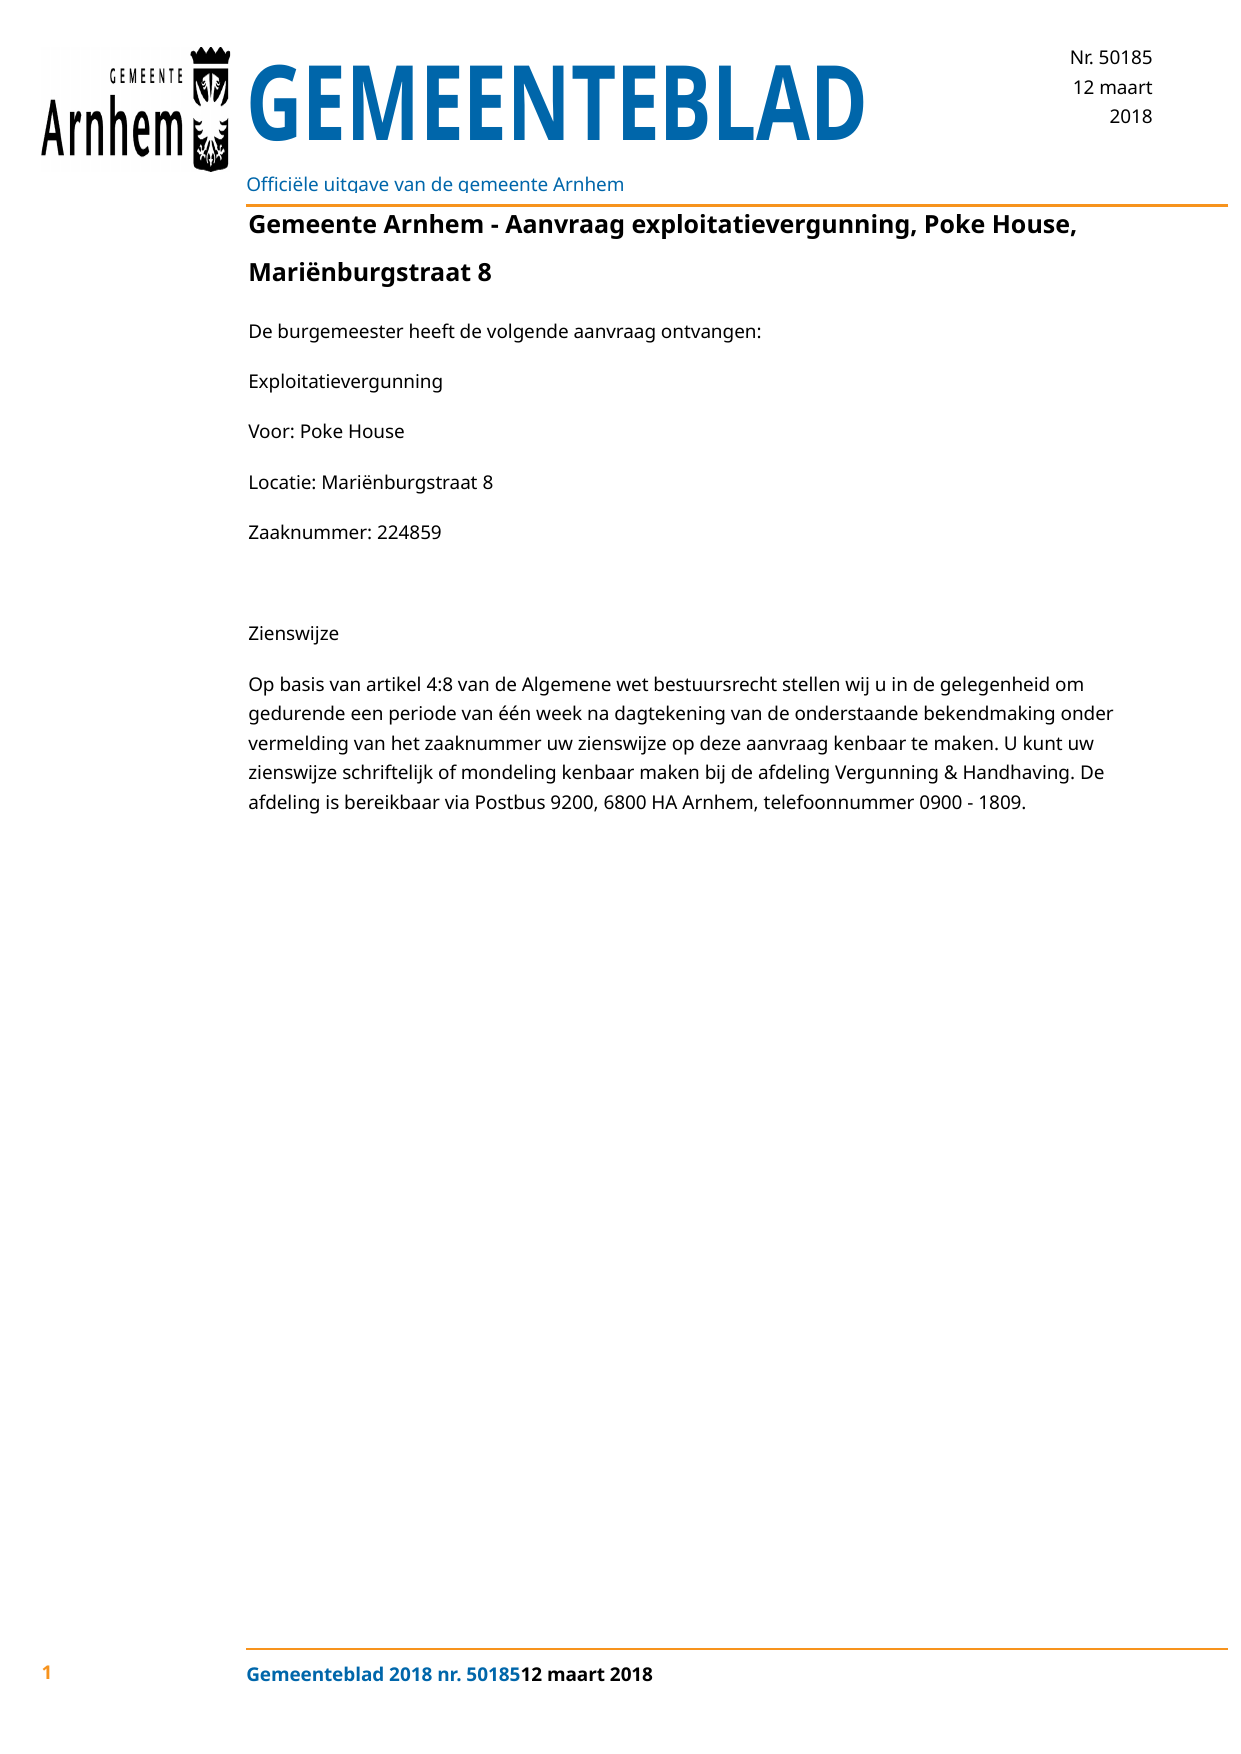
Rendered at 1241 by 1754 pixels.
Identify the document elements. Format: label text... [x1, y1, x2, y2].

text De burgemeester heeft de volgende aanvraag ontvangen: [248, 318, 1152, 344]
text Op basis van artikel 4:8 van de Algemene wet bestuursrecht stellen wij u in de gelegenheid om gedurende een periode van één week na dagtekening van de onderstaande bekendmaking onder vermelding van het zaaknummer uw zienswijze op deze aanvraag kenbaar te maken. U kunt uw zienswijze schriftelijk of mondeling kenbaar maken bij de afdeling Vergunning & Handhaving. De afdeling is bereikbaar via Postbus 9200, 6800 HA Arnhem, telefoonnummer 0900 - 1809. [248, 671, 1152, 815]
text Exploitatievergunning [248, 368, 1152, 394]
text Voor: Poke House [248, 419, 1152, 444]
text Zienswijze [248, 620, 1152, 646]
text Locatie: Mariënburgstraat 8 [248, 469, 1152, 495]
picture [41, 47, 231, 172]
text Zaaknummer: 224859 [248, 519, 1152, 545]
text Gemeente Arnhem - Aanvraag exploitatievergunning, Poke House, Mariënburgstraat 8 [248, 207, 1152, 288]
